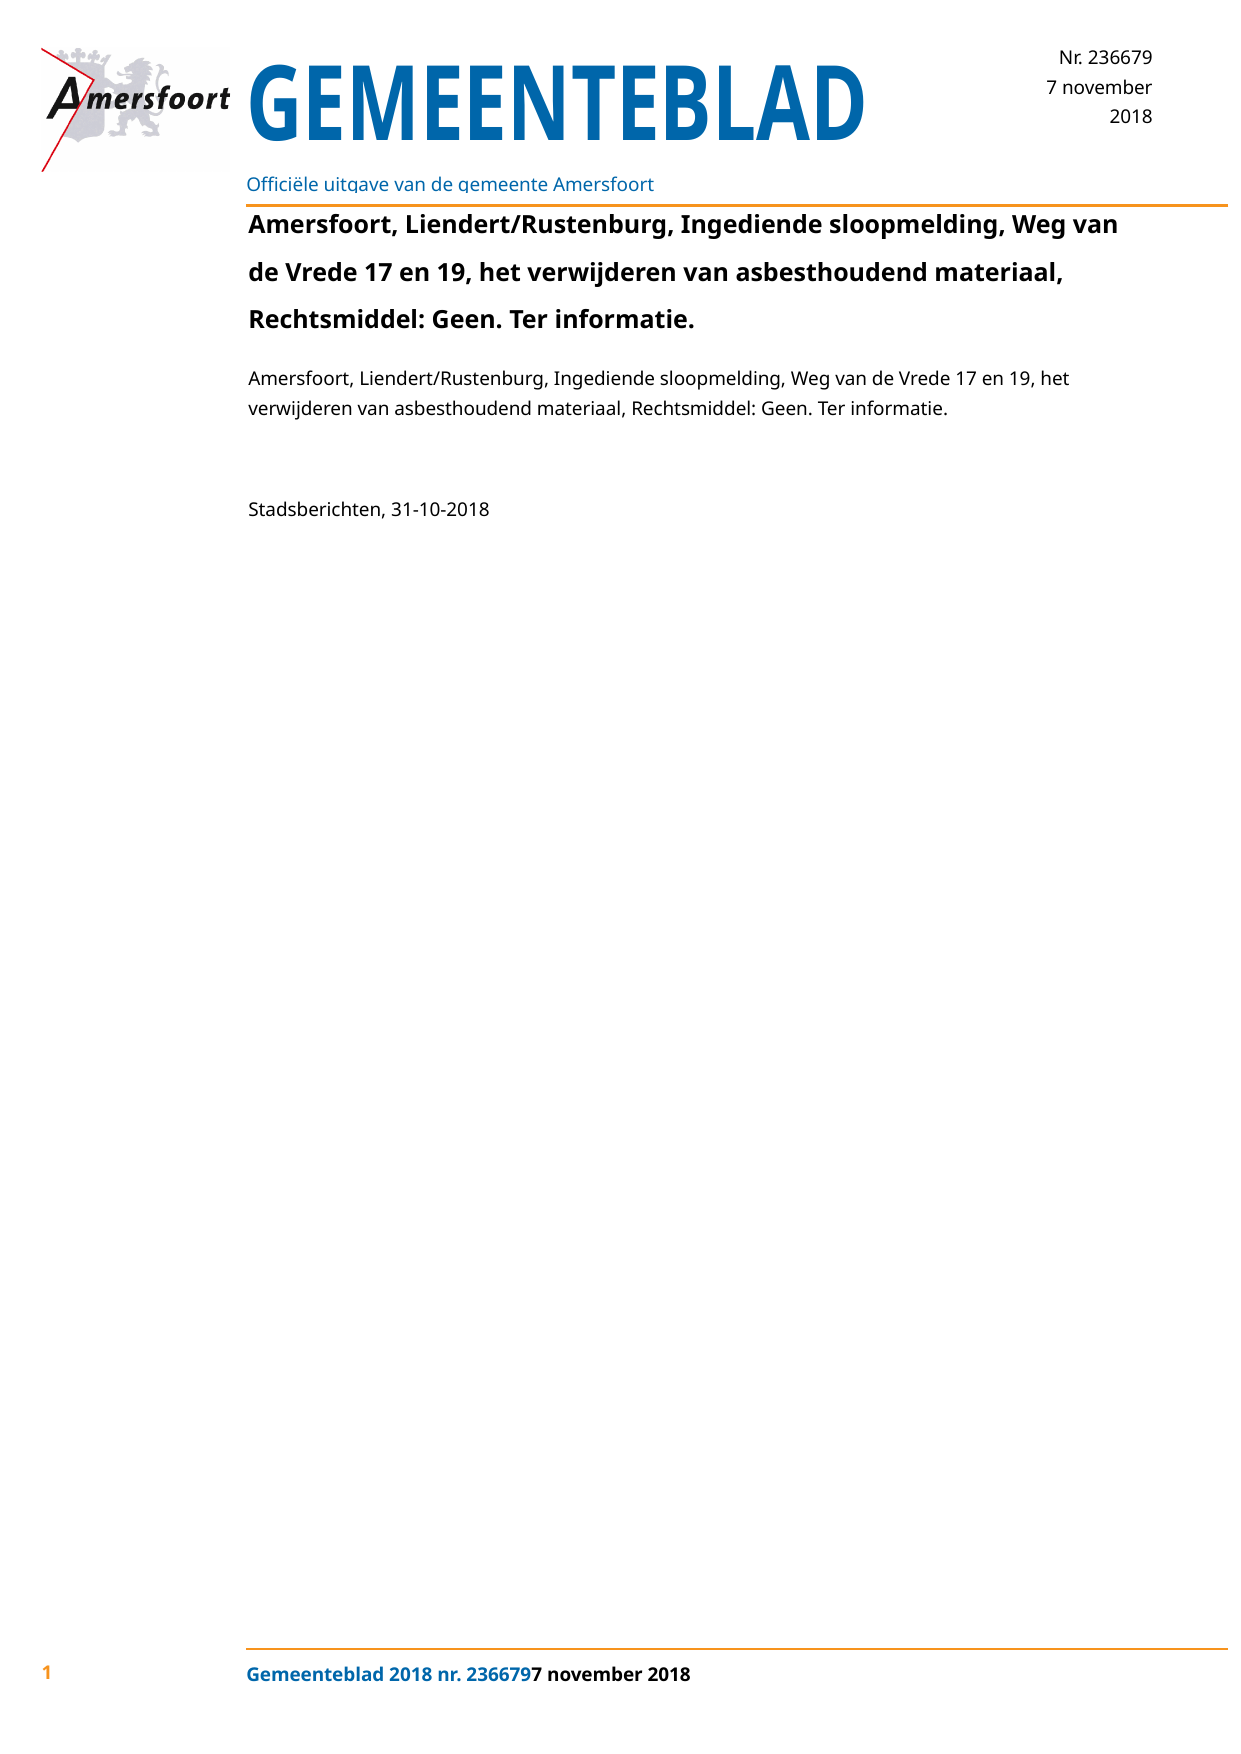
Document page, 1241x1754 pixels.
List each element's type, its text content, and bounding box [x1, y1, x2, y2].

text Amersfoort, Liendert/Rustenburg, Ingediende sloopmelding, Weg van de Vrede 17 en 19, het verwijderen van asbesthoudend materiaal, Rechtsmiddel: Geen. Ter informatie. [248, 207, 1152, 336]
picture [41, 47, 231, 172]
text Amersfoort, Liendert/Rustenburg, Ingediende sloopmelding, Weg van de Vrede 17 en 19, het verwijderen van asbesthoudend materiaal, Rechtsmiddel: Geen. Ter informatie. [248, 366, 1152, 421]
text Stadsberichten, 31-10-2018 [248, 496, 1152, 522]
